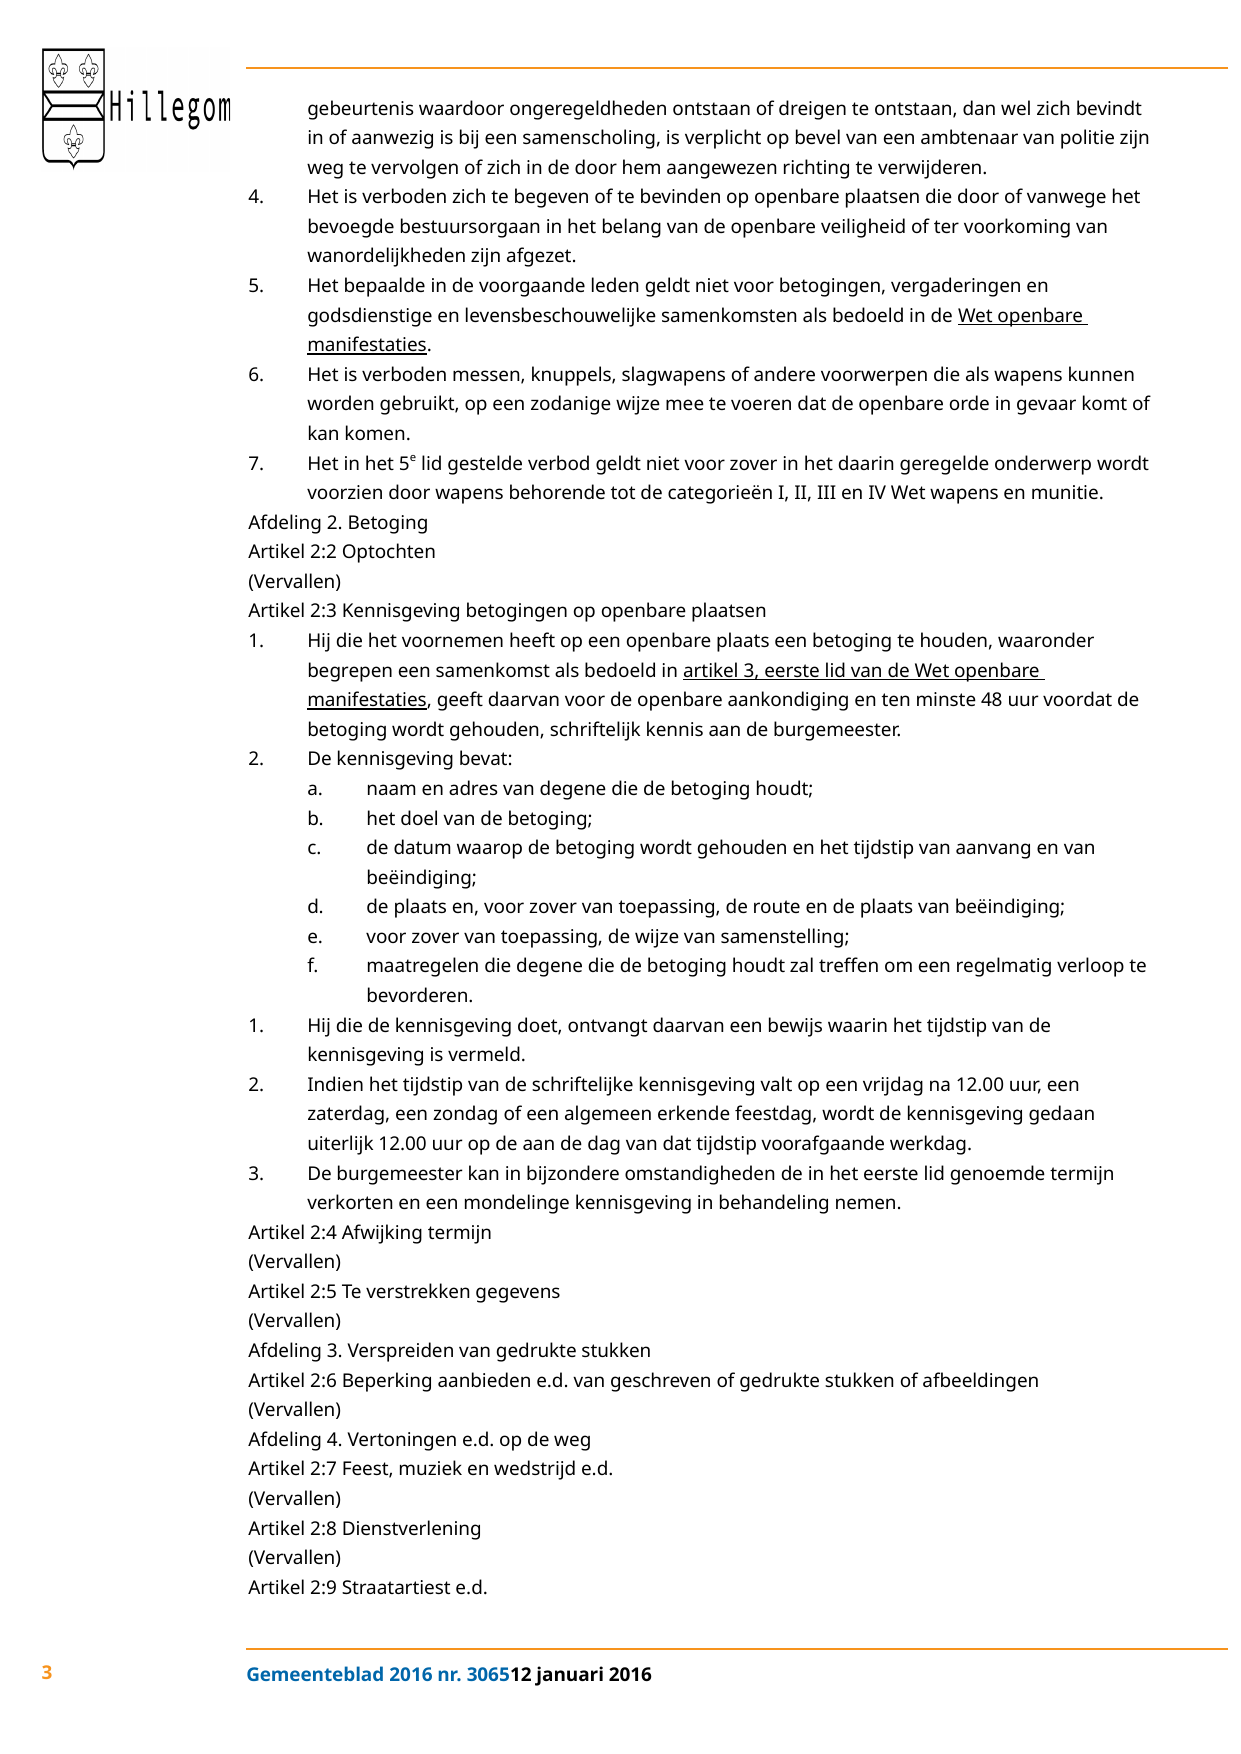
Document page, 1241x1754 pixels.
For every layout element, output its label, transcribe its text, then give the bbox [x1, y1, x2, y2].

text Artikel 2:4 Afwijking termijn [248, 1219, 1152, 1245]
list voor zover van toepassing, de wijze van samenstelling; [307, 923, 1152, 949]
list Het in het 5e lid gestelde verbod geldt niet voor zover in het daarin geregelde onderwerp wordt voorzien door wapens behorende tot de categorieën I, II, III en IV Wet wapens en munitie. [248, 450, 1152, 505]
list de plaats en, voor zover van toepassing, de route en de plaats van beëindiging; [307, 893, 1152, 919]
text Afdeling 4. Vertoningen e.d. op de weg [248, 1426, 1152, 1452]
list De kennisgeving bevat: [248, 746, 1152, 771]
text (Vervallen) [248, 1485, 1152, 1511]
list Hij die de kennisgeving doet, ontvangt daarvan een bewijs waarin het tijdstip van de kennisgeving is vermeld. [248, 1012, 1152, 1067]
list het doel van de betoging; [307, 805, 1152, 831]
list Hij die het voornemen heeft op een openbare plaats een betoging te houden, waaronder begrepen een samenkomst als bedoeld in artikel 3, eerste lid van de Wet openbare manifestaties, geeft daarvan voor de openbare aankondiging en ten minste 48 uur voordat de betoging wordt gehouden, schriftelijk kennis aan de burgemeester. [248, 627, 1152, 742]
list de datum waarop de betoging wordt gehouden en het tijdstip van aanvang en van beëindiging; [307, 834, 1152, 890]
text Artikel 2:7 Feest, muziek en wedstrijd e.d. [248, 1456, 1152, 1481]
text Artikel 2:2 Optochten [248, 538, 1152, 564]
list maatregelen die degene die de betoging houdt zal treffen om een regelmatig verloop te bevorderen. [307, 953, 1152, 1008]
text Afdeling 3. Verspreiden van gedrukte stukken [248, 1337, 1152, 1363]
text Artikel 2:5 Te verstrekken gegevens [248, 1278, 1152, 1304]
text (Vervallen) [248, 1308, 1152, 1333]
text (Vervallen) [248, 1544, 1152, 1570]
text Afdeling 2. Betoging [248, 509, 1152, 535]
list Het is verboden messen, knuppels, slagwapens of andere voorwerpen die als wapens kunnen worden gebruikt, op een zodanige wijze mee te voeren dat de openbare orde in gevaar komt of kan komen. [248, 361, 1152, 446]
list gebeurtenis waardoor ongeregeldheden ontstaan of dreigen te ontstaan, dan wel zich bevindt in of aanwezig is bij een samenscholing, is verplicht op bevel van een ambtenaar van politie zijn weg te vervolgen of zich in de door hem aangewezen richting te verwijderen. [248, 95, 1152, 180]
text Artikel 2:3 Kennisgeving betogingen op openbare plaatsen [248, 598, 1152, 623]
text Artikel 2:8 Dienstverlening [248, 1515, 1152, 1541]
text (Vervallen) [248, 1248, 1152, 1274]
text Artikel 2:6 Beperking aanbieden e.d. van geschreven of gedrukte stukken of afbeeldingen [248, 1367, 1152, 1393]
picture [41, 47, 231, 172]
list naam en adres van degene die de betoging houdt; [307, 775, 1152, 801]
list De burgemeester kan in bijzondere omstandigheden de in het eerste lid genoemde termijn verkorten en een mondelinge kennisgeving in behandeling nemen. [248, 1160, 1152, 1215]
text (Vervallen) [248, 568, 1152, 594]
text Artikel 2:9 Straatartiest e.d. [248, 1574, 1152, 1600]
list Het is verboden zich te begeven of te bevinden op openbare plaatsen die door of vanwege het bevoegde bestuursorgaan in het belang van de openbare veiligheid of ter voorkoming van wanordelijkheden zijn afgezet. [248, 183, 1152, 268]
list Het bepaalde in de voorgaande leden geldt niet voor betogingen, vergaderingen en godsdienstige en levensbeschouwelijke samenkomsten als bedoeld in de Wet openbare manifestaties. [248, 272, 1152, 357]
text (Vervallen) [248, 1396, 1152, 1422]
list Indien het tijdstip van de schriftelijke kennisgeving valt op een vrijdag na 12.00 uur, een zaterdag, een zondag of een algemeen erkende feestdag, wordt de kennisgeving gedaan uiterlijk 12.00 uur op de aan de dag van dat tijdstip voorafgaande werkdag. [248, 1071, 1152, 1156]
